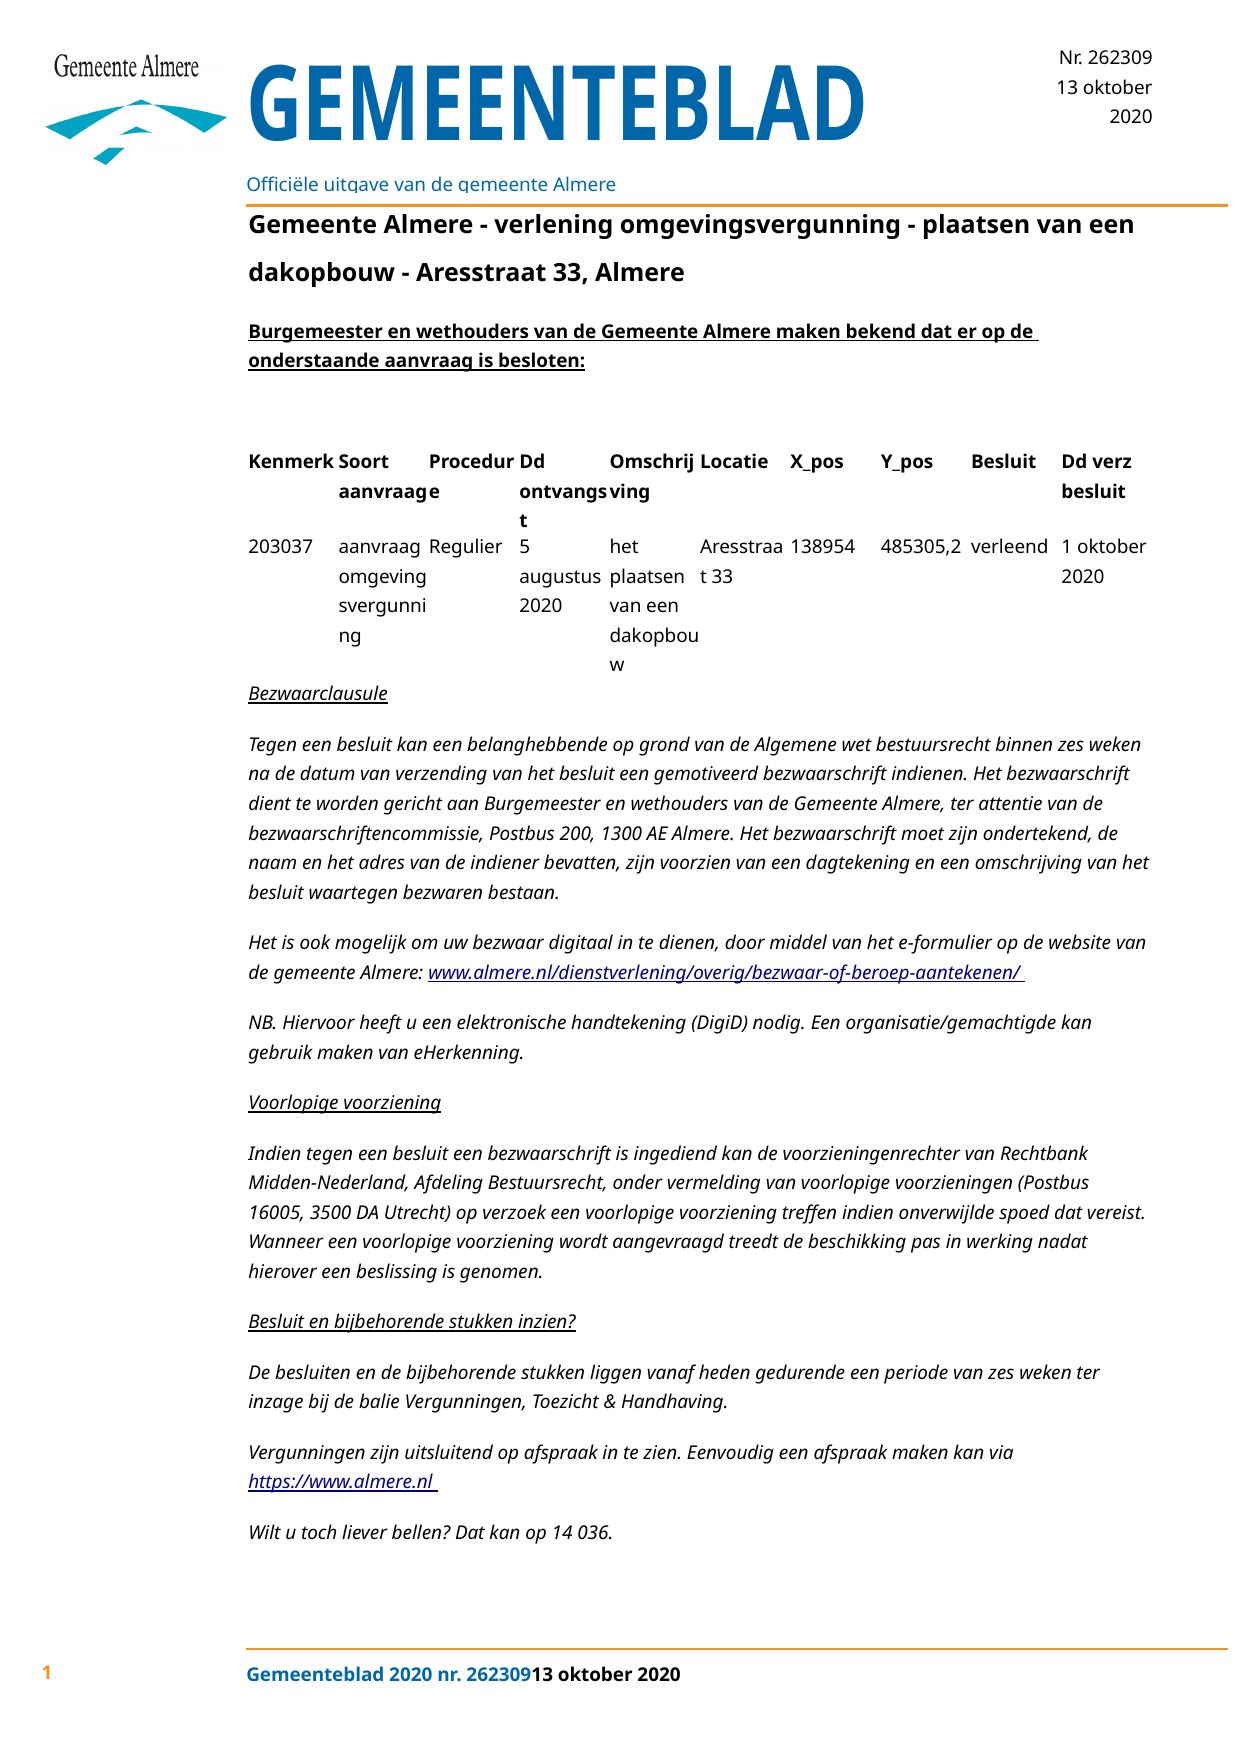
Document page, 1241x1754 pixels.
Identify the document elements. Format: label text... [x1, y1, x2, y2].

table_cell 1 oktober 2020 [1061, 533, 1152, 677]
table_cell 138954 [790, 533, 881, 677]
table_cell Aresstraat 33 [700, 533, 790, 677]
text Het is ook mogelijk om uw bezwaar digitaal in te dienen, door middel van het e-formulier op de website van de gemeente Almere: www.almere.nl/dienstverlening/overig/bezwaar-of-beroep-aantekenen/ [248, 929, 1152, 985]
text De besluiten en de bijbehorende stukken liggen vanaf heden gedurende een periode van zes weken ter inzage bij de balie Vergunningen, Toezicht & Handhaving. [248, 1359, 1152, 1414]
table_header Omschrijving [609, 449, 700, 533]
picture [41, 47, 231, 172]
text Burgemeester en wethouders van de Gemeente Almere maken bekend dat er op de onderstaande aanvraag is besloten: [248, 318, 1152, 373]
table_cell Regulier [429, 533, 519, 677]
text Voorlopige voorziening [248, 1089, 1152, 1115]
table_header Soort aanvraag [338, 449, 429, 533]
table_header Locatie [700, 449, 790, 533]
table_cell verleend [971, 533, 1061, 677]
text Bezwaarclausule [248, 681, 1152, 706]
table_header Procedure [429, 449, 519, 533]
text NB. Hiervoor heeft u een elektronische handtekening (DigiD) nodig. Een organisatie/gemachtigde kan gebruik maken van eHerkenning. [248, 1009, 1152, 1065]
text Wilt u toch liever bellen? Dat kan op 14 036. [248, 1519, 1152, 1545]
table_cell het plaatsen van een dakopbouw [609, 533, 700, 677]
table_header Besluit [971, 449, 1061, 533]
table_cell 485305,2 [881, 533, 971, 677]
table_header Y_pos [881, 449, 971, 533]
text Vergunningen zijn uitsluitend op afspraak in te zien. Eenvoudig een afspraak maken kan via https://www.almere.nl [248, 1439, 1152, 1494]
table_header Dd ontvangst [519, 449, 609, 533]
table_header Kenmerk [248, 449, 338, 533]
text Indien tegen een besluit een bezwaarschrift is ingediend kan de voorzieningenrechter van Rechtbank Midden-Nederland, Afdeling Bestuursrecht, onder vermelding van voorlopige voorzieningen (Postbus 16005, 3500 DA Utrecht) op verzoek een voorlopige voorziening treffen indien onverwijlde spoed dat vereist. Wanneer een voorlopige voorziening wordt aangevraagd treedt de beschikking pas in werking nadat hierover een beslissing is genomen. [248, 1140, 1152, 1284]
table_header Dd verz besluit [1061, 449, 1152, 533]
table_cell aanvraag omgevingsvergunning [338, 533, 429, 677]
text Tegen een besluit kan een belanghebbende op grond van de Algemene wet bestuursrecht binnen zes weken na de datum van verzending van het besluit een gemotiveerd bezwaarschrift indienen. Het bezwaarschrift dient te worden gericht aan Burgemeester en wethouders van de Gemeente Almere, ter attentie van de bezwaarschriftencommissie, Postbus 200, 1300 AE Almere. Het bezwaarschrift moet zijn ondertekend, de naam en het adres van de indiener bevatten, zijn voorzien van een dagtekening en een omschrijving van het besluit waartegen bezwaren bestaan. [248, 731, 1152, 905]
table_cell 5 augustus 2020 [519, 533, 609, 677]
table_header X_pos [790, 449, 881, 533]
table_cell 203037 [248, 533, 338, 677]
text Besluit en bijbehorende stukken inzien? [248, 1308, 1152, 1334]
text Gemeente Almere - verlening omgevingsvergunning - plaatsen van een dakopbouw - Aresstraat 33, Almere [248, 207, 1152, 288]
